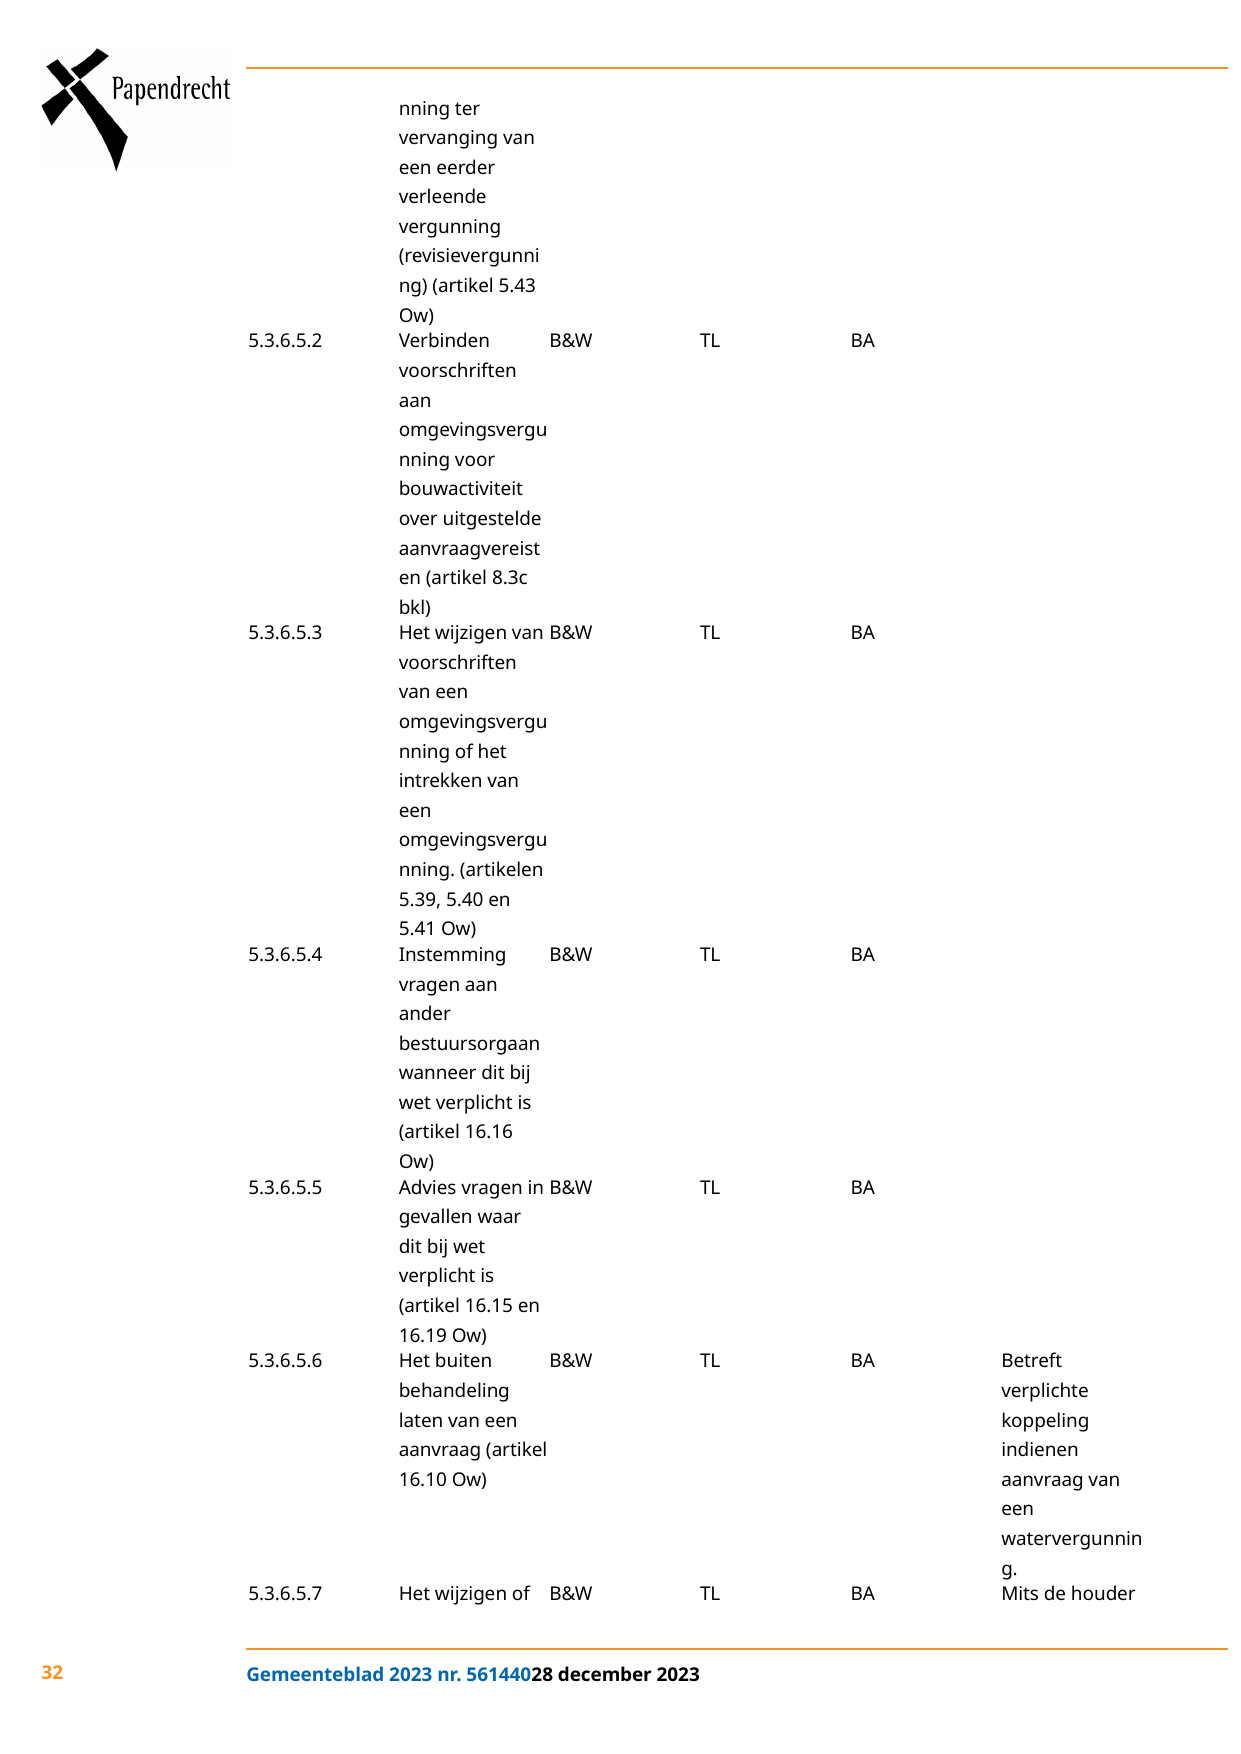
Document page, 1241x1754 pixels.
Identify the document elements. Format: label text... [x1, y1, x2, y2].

table_cell [1001, 1174, 1152, 1348]
table_cell 5.3.6.5.4 [248, 941, 398, 1174]
table_cell [1001, 95, 1152, 328]
table_cell BA [850, 328, 1001, 619]
table_cell [1001, 328, 1152, 619]
table_cell 5.3.6.5.5 [248, 1174, 398, 1348]
table_cell BA [850, 1580, 1001, 1606]
table_cell [549, 95, 700, 328]
table_cell BA [850, 1348, 1001, 1580]
table_cell Verbinden voorschriften aan omgevingsvergunning voor bouwactiviteit over uitgestelde aanvraagvereisten (artikel 8.3c bkl) [399, 328, 549, 619]
table_cell Het buiten behandeling laten van een aanvraag (artikel 16.10 Ow) [399, 1348, 549, 1580]
table_cell nning ter vervanging van een eerder verleende vergunning (revisievergunning) (artikel 5.43 Ow) [399, 95, 549, 328]
table_cell TL [700, 1348, 850, 1580]
table_cell [1001, 941, 1152, 1174]
table_cell BA [850, 941, 1001, 1174]
table_cell Mits de houder [1001, 1580, 1152, 1606]
picture [41, 47, 231, 172]
table_cell TL [700, 941, 850, 1174]
table_cell B&W [549, 620, 700, 941]
table_cell Het wijzigen of [399, 1580, 549, 1606]
table_cell 5.3.6.5.7 [248, 1580, 398, 1606]
table_cell B&W [549, 328, 700, 619]
table_cell [850, 95, 1001, 328]
table_cell B&W [549, 1174, 700, 1348]
table_cell TL [700, 328, 850, 619]
table_cell B&W [549, 941, 700, 1174]
table_cell B&W [549, 1580, 700, 1606]
table_cell Het wijzigen van voorschriften van een omgevingsvergunning of het intrekken van een omgevingsvergunning. (artikelen 5.39, 5.40 en 5.41 Ow) [399, 620, 549, 941]
table_cell BA [850, 1174, 1001, 1348]
table_cell [248, 95, 398, 328]
table_cell B&W [549, 1348, 700, 1580]
table_cell TL [700, 620, 850, 941]
table_cell Instemming vragen aan ander bestuursorgaan wanneer dit bij wet verplicht is (artikel 16.16 Ow) [399, 941, 549, 1174]
table_cell 5.3.6.5.3 [248, 620, 398, 941]
table_cell TL [700, 1174, 850, 1348]
table_cell Betreft verplichte koppeling indienen aanvraag van een watervergunning. [1001, 1348, 1152, 1580]
table_cell BA [850, 620, 1001, 941]
table_cell 5.3.6.5.6 [248, 1348, 398, 1580]
table_cell Advies vragen in gevallen waar dit bij wet verplicht is (artikel 16.15 en 16.19 Ow) [399, 1174, 549, 1348]
table_cell [700, 95, 850, 328]
table_cell TL [700, 1580, 850, 1606]
table_cell 5.3.6.5.2 [248, 328, 398, 619]
table_cell [1001, 620, 1152, 941]
